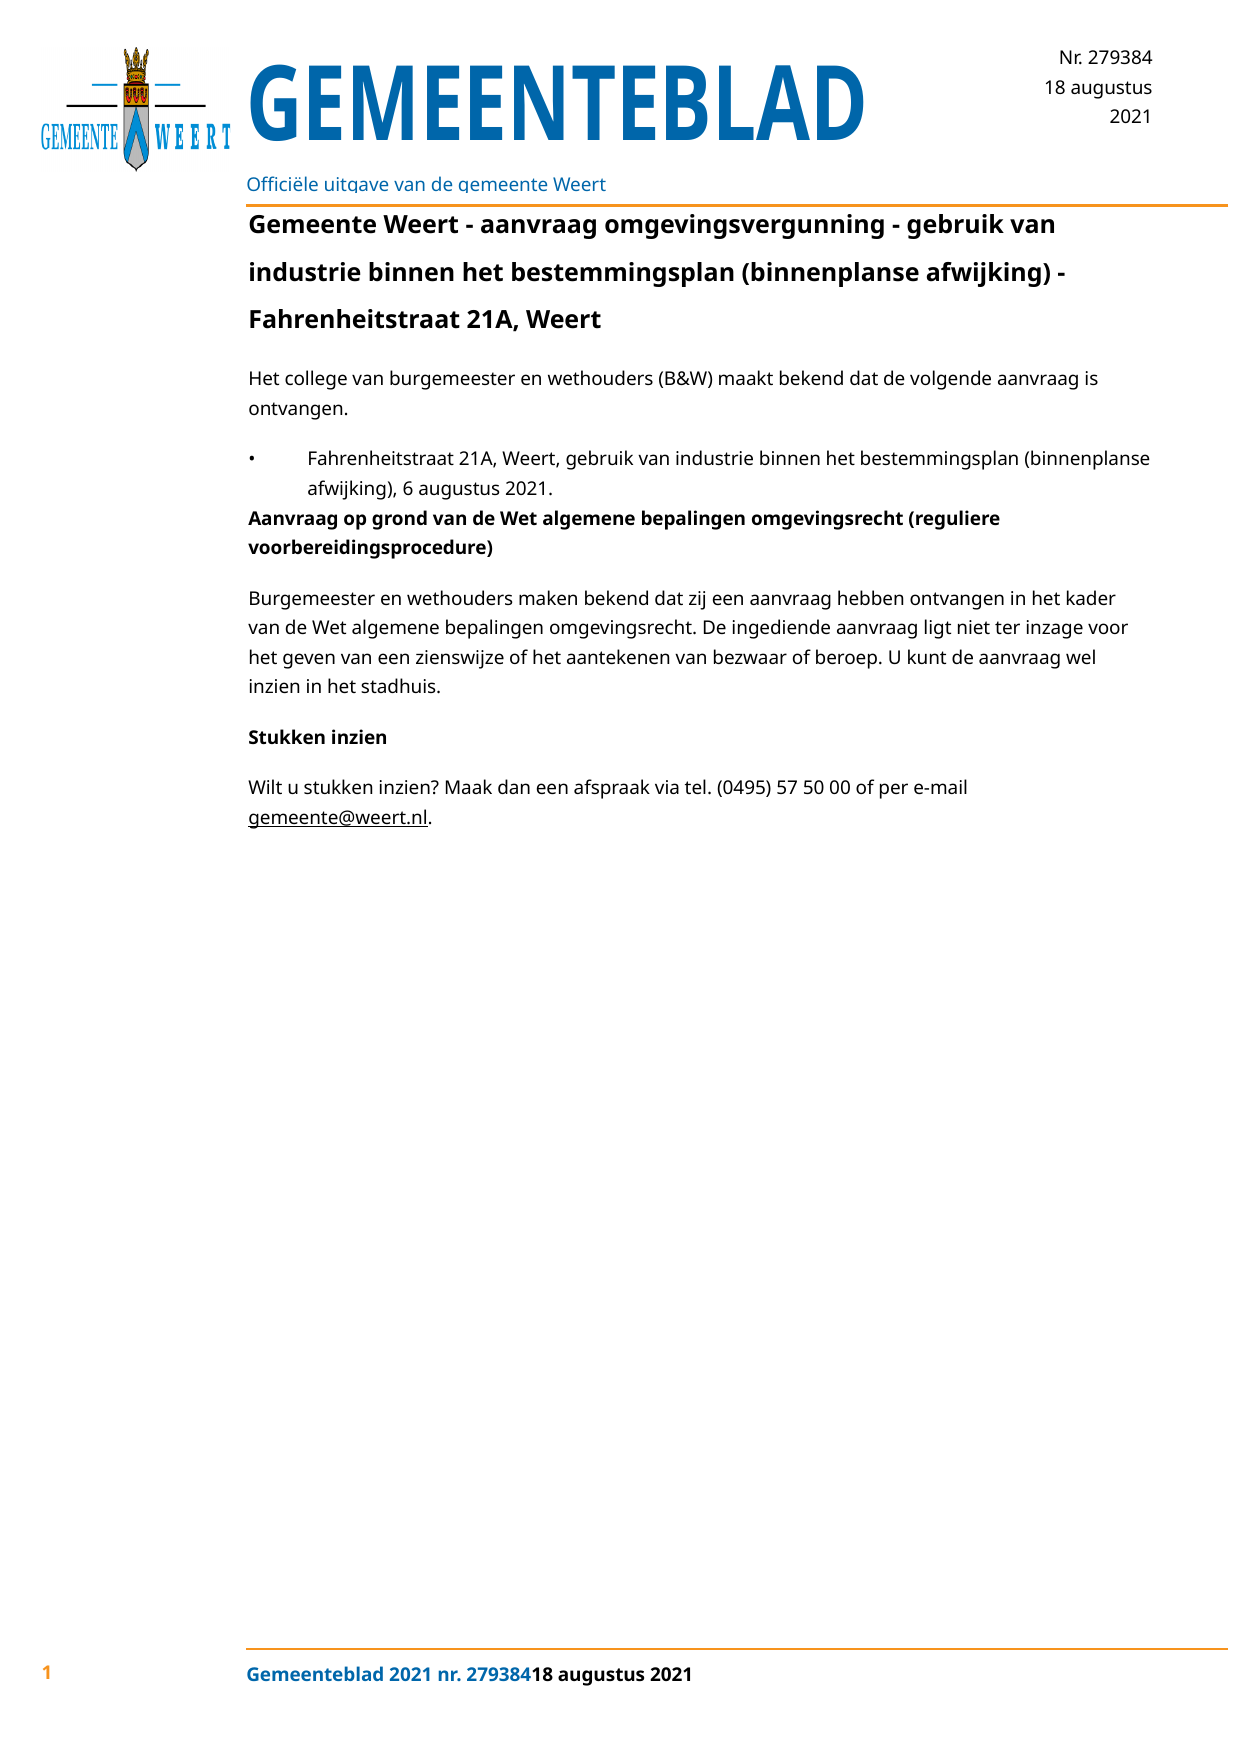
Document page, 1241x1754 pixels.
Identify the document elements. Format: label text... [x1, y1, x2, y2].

text Wilt u stukken inzien? Maak dan een afspraak via tel. (0495) 57 50 00 of per e-mail gemeente@weert.nl. [248, 774, 1152, 829]
picture [41, 47, 231, 172]
text Stukken inzien [248, 724, 1152, 749]
text Het college van burgemeester en wethouders (B&W) maakt bekend dat de volgende aanvraag is ontvangen. [248, 366, 1152, 421]
text Burgemeester en wethouders maken bekend dat zij een aanvraag hebben ontvangen in het kader van de Wet algemene bepalingen omgevingsrecht. De ingediende aanvraag ligt niet ter inzage voor het geven van een zienswijze of het aantekenen van bezwaar of beroep. U kunt de aanvraag wel inzien in het stadhuis. [248, 585, 1152, 699]
list Fahrenheitstraat 21A, Weert, gebruik van industrie binnen het bestemmingsplan (binnenplanse afwijking), 6 augustus 2021. [248, 446, 1152, 501]
text Gemeente Weert - aanvraag omgevingsvergunning - gebruik van industrie binnen het bestemmingsplan (binnenplanse afwijking) - Fahrenheitstraat 21A, Weert [248, 207, 1152, 336]
text Aanvraag op grond van de Wet algemene bepalingen omgevingsrecht (reguliere voorbereidingsprocedure) [248, 505, 1152, 560]
